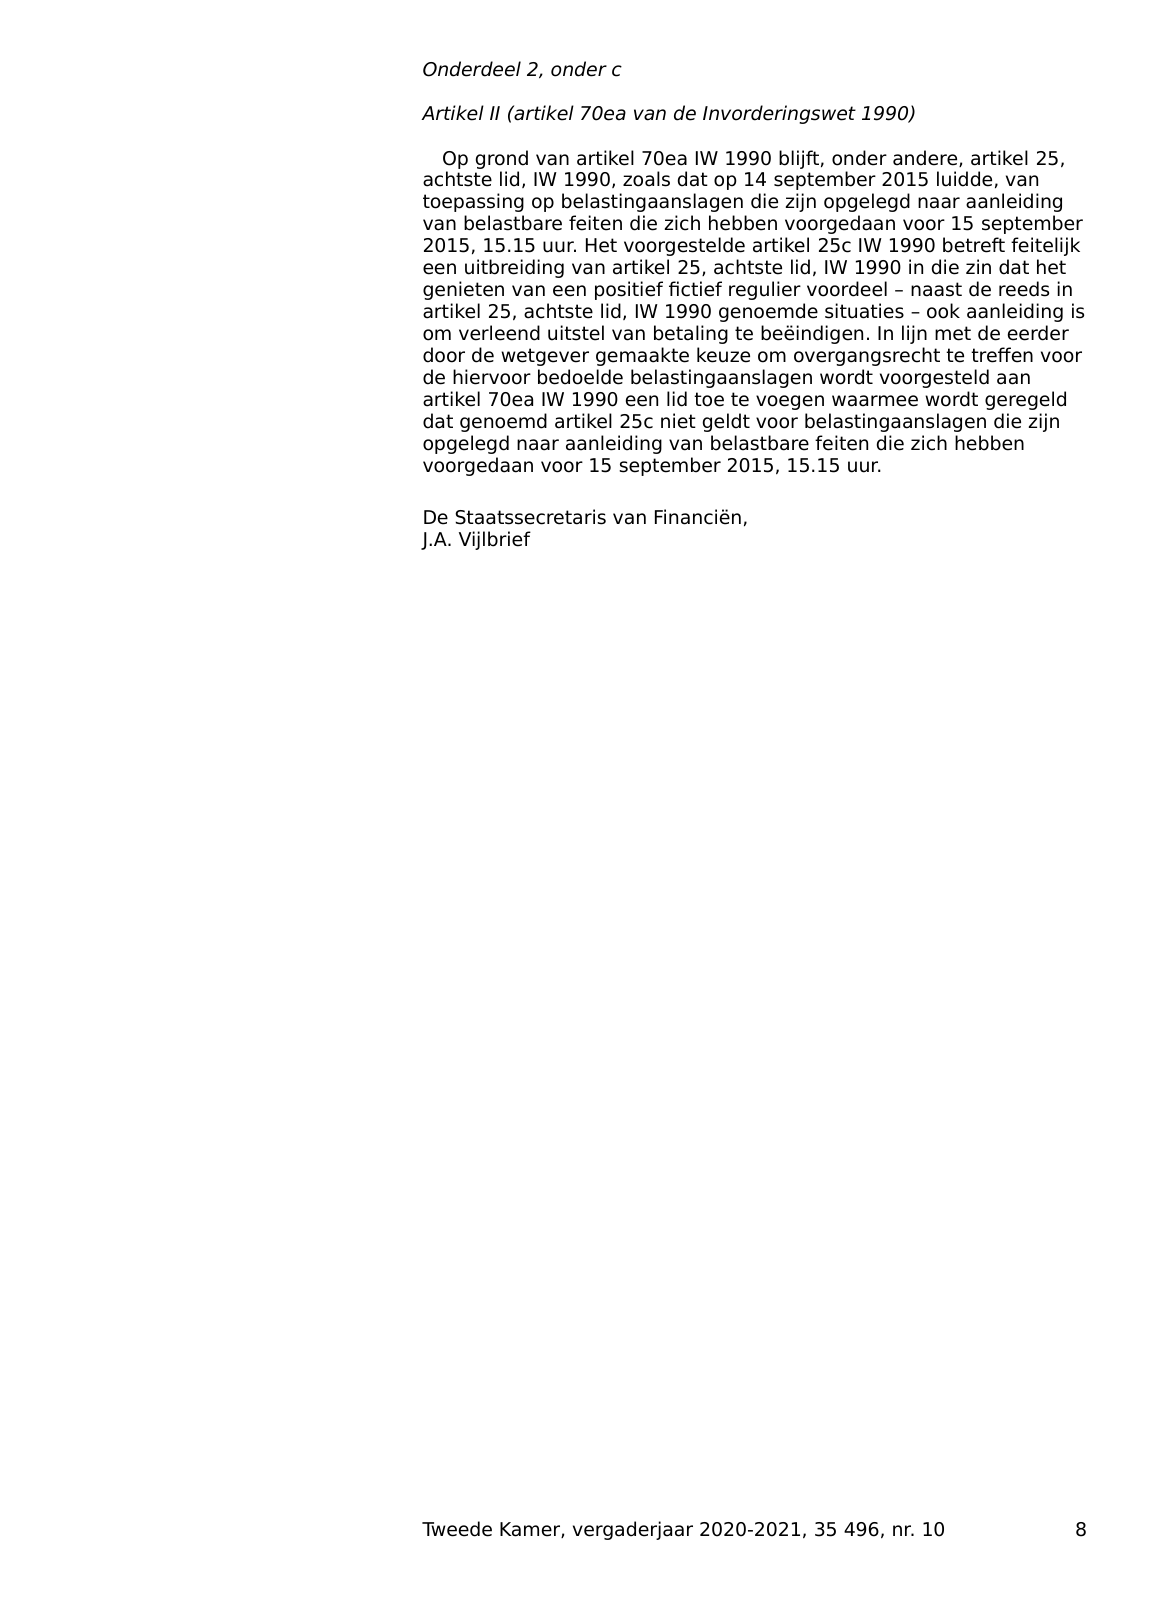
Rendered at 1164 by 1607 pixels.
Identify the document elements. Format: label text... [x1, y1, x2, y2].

text Op grond van artikel 70ea IW 1990 blijft, onder andere, artikel 25, achtste lid, IW 1990, zoals dat op 14 september 2015 luidde, van toepassing op belastingaanslagen die zijn opgelegd naar aanleiding van belastbare feiten die zich hebben voorgedaan voor 15 september 2015, 15.15 uur. Het voorgestelde artikel 25c IW 1990 betreft feitelijk een uitbreiding van artikel 25, achtste lid, IW 1990 in die zin dat het genieten van een positief fictief regulier voordeel – naast de reeds in artikel 25, achtste lid, IW 1990 genoemde situaties – ook aanleiding is om verleend uitstel van betaling te beëindigen. In lijn met de eerder door de wetgever gemaakte keuze om overgangsrecht te treffen voor de hiervoor bedoelde belastingaanslagen wordt voorgesteld aan artikel 70ea IW 1990 een lid toe te voegen waarmee wordt geregeld dat genoemd artikel 25c niet geldt voor belastingaanslagen die zijn opgelegd naar aanleiding van belastbare feiten die zich hebben voorgedaan voor 15 september 2015, 15.15 uur. [422, 147, 1087, 477]
subtitle Onderdeel 2, onder c [422, 59, 1087, 81]
text De Staatssecretaris van Financiën, J.A. Vijlbrief [422, 507, 1087, 551]
subtitle Artikel II (artikel 70ea van de Invorderingswet 1990) [422, 103, 1087, 125]
